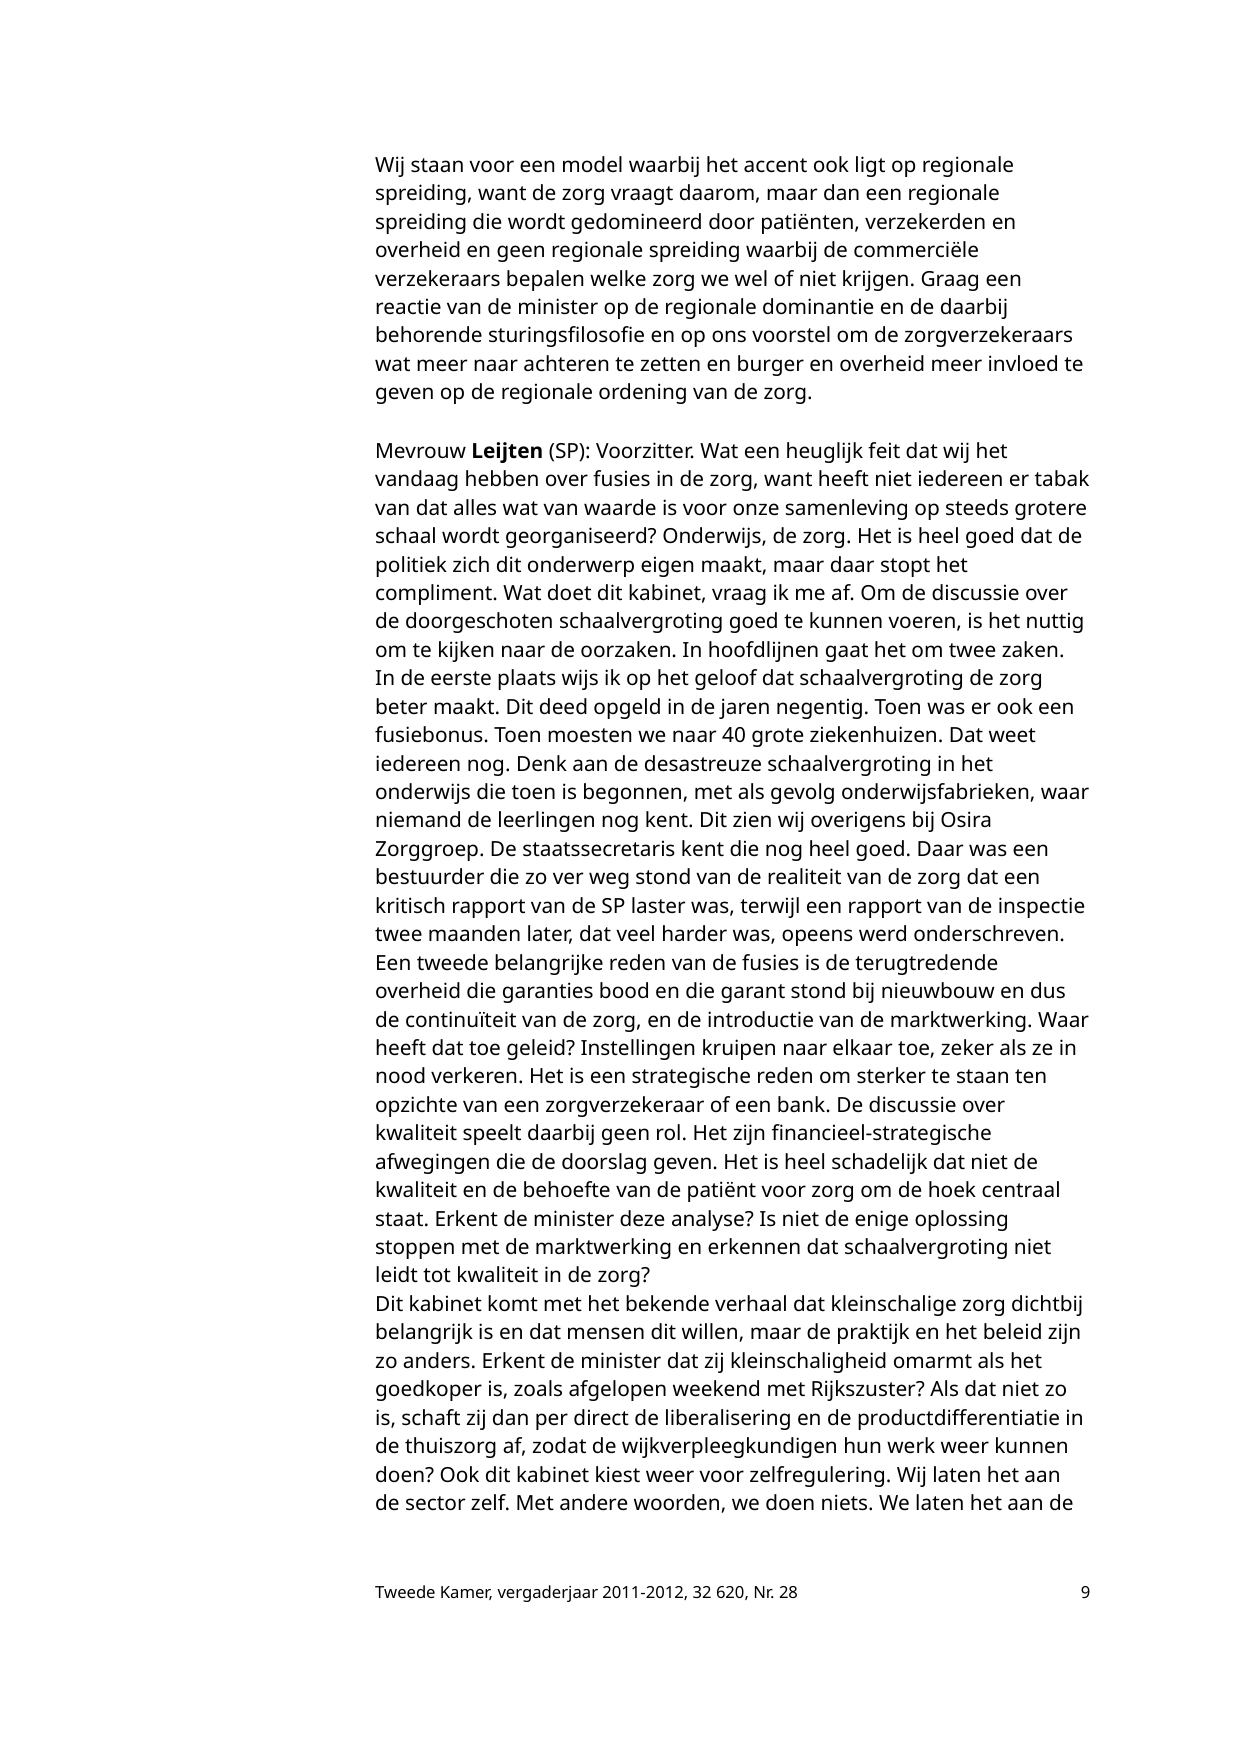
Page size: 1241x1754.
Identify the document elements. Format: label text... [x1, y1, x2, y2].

text Mevrouw Leijten (SP): Voorzitter. Wat een heuglijk feit dat wij het vandaag hebben over fusies in de zorg, want heeft niet iedereen er tabak van dat alles wat van waarde is voor onze samenleving op steeds grotere schaal wordt georganiseerd? Onderwijs, de zorg. Het is heel goed dat de politiek zich dit onderwerp eigen maakt, maar daar stopt het compliment. Wat doet dit kabinet, vraag ik me af. Om de discussie over de doorgeschoten schaalvergroting goed te kunnen voeren, is het nuttig om te kijken naar de oorzaken. In hoofdlijnen gaat het om twee zaken. In de eerste plaats wijs ik op het geloof dat schaalvergroting de zorg beter maakt. Dit deed opgeld in de jaren negentig. Toen was er ook een fusiebonus. Toen moesten we naar 40 grote ziekenhuizen. Dat weet iedereen nog. Denk aan de desastreuze schaalvergroting in het onderwijs die toen is begonnen, met als gevolg onderwijsfabrieken, waar niemand de leerlingen nog kent. Dit zien wij overigens bij Osira Zorggroep. De staatssecretaris kent die nog heel goed. Daar was een bestuurder die zo ver weg stond van de realiteit van de zorg dat een kritisch rapport van de SP laster was, terwijl een rapport van de inspectie twee maanden later, dat veel harder was, opeens werd onderschreven. Een tweede belangrijke reden van de fusies is de terugtredende overheid die garanties bood en die garant stond bij nieuwbouw en dus de continuïteit van de zorg, en de introductie van de marktwerking. Waar heeft dat toe geleid? Instellingen kruipen naar elkaar toe, zeker als ze in nood verkeren. Het is een strategische reden om sterker te staan ten opzichte van een zorgverzekeraar of een bank. De discussie over kwaliteit speelt daarbij geen rol. Het zijn financieel-strategische afwegingen die de doorslag geven. Het is heel schadelijk dat niet de kwaliteit en de behoefte van de patiënt voor zorg om de hoek centraal staat. Erkent de minister deze analyse? Is niet de enige oplossing stoppen met de marktwerking en erkennen dat schaalvergroting niet leidt tot kwaliteit in de zorg? [375, 436, 1090, 1289]
text Wij staan voor een model waarbij het accent ook ligt op regionale spreiding, want de zorg vraagt daarom, maar dan een regionale spreiding die wordt gedomineerd door patiënten, verzekerden en overheid en geen regionale spreiding waarbij de commerciële verzekeraars bepalen welke zorg we wel of niet krijgen. Graag een reactie van de minister op de regionale dominantie en de daarbij behorende sturingsfilosofie en op ons voorstel om de zorgverzekeraars wat meer naar achteren te zetten en burger en overheid meer invloed te geven op de regionale ordening van de zorg. [375, 150, 1090, 406]
text Dit kabinet komt met het bekende verhaal dat kleinschalige zorg dichtbij belangrijk is en dat mensen dit willen, maar de praktijk en het beleid zijn zo anders. Erkent de minister dat zij kleinschaligheid omarmt als het goedkoper is, zoals afgelopen weekend met Rijkszuster? Als dat niet zo is, schaft zij dan per direct de liberalisering en de productdifferentiatie in de thuiszorg af, zodat de wijkverpleegkundigen hun werk weer kunnen doen? Ook dit kabinet kiest weer voor zelfregulering. Wij laten het aan de sector zelf. Met andere woorden, we doen niets. We laten het aan de [375, 1289, 1090, 1517]
